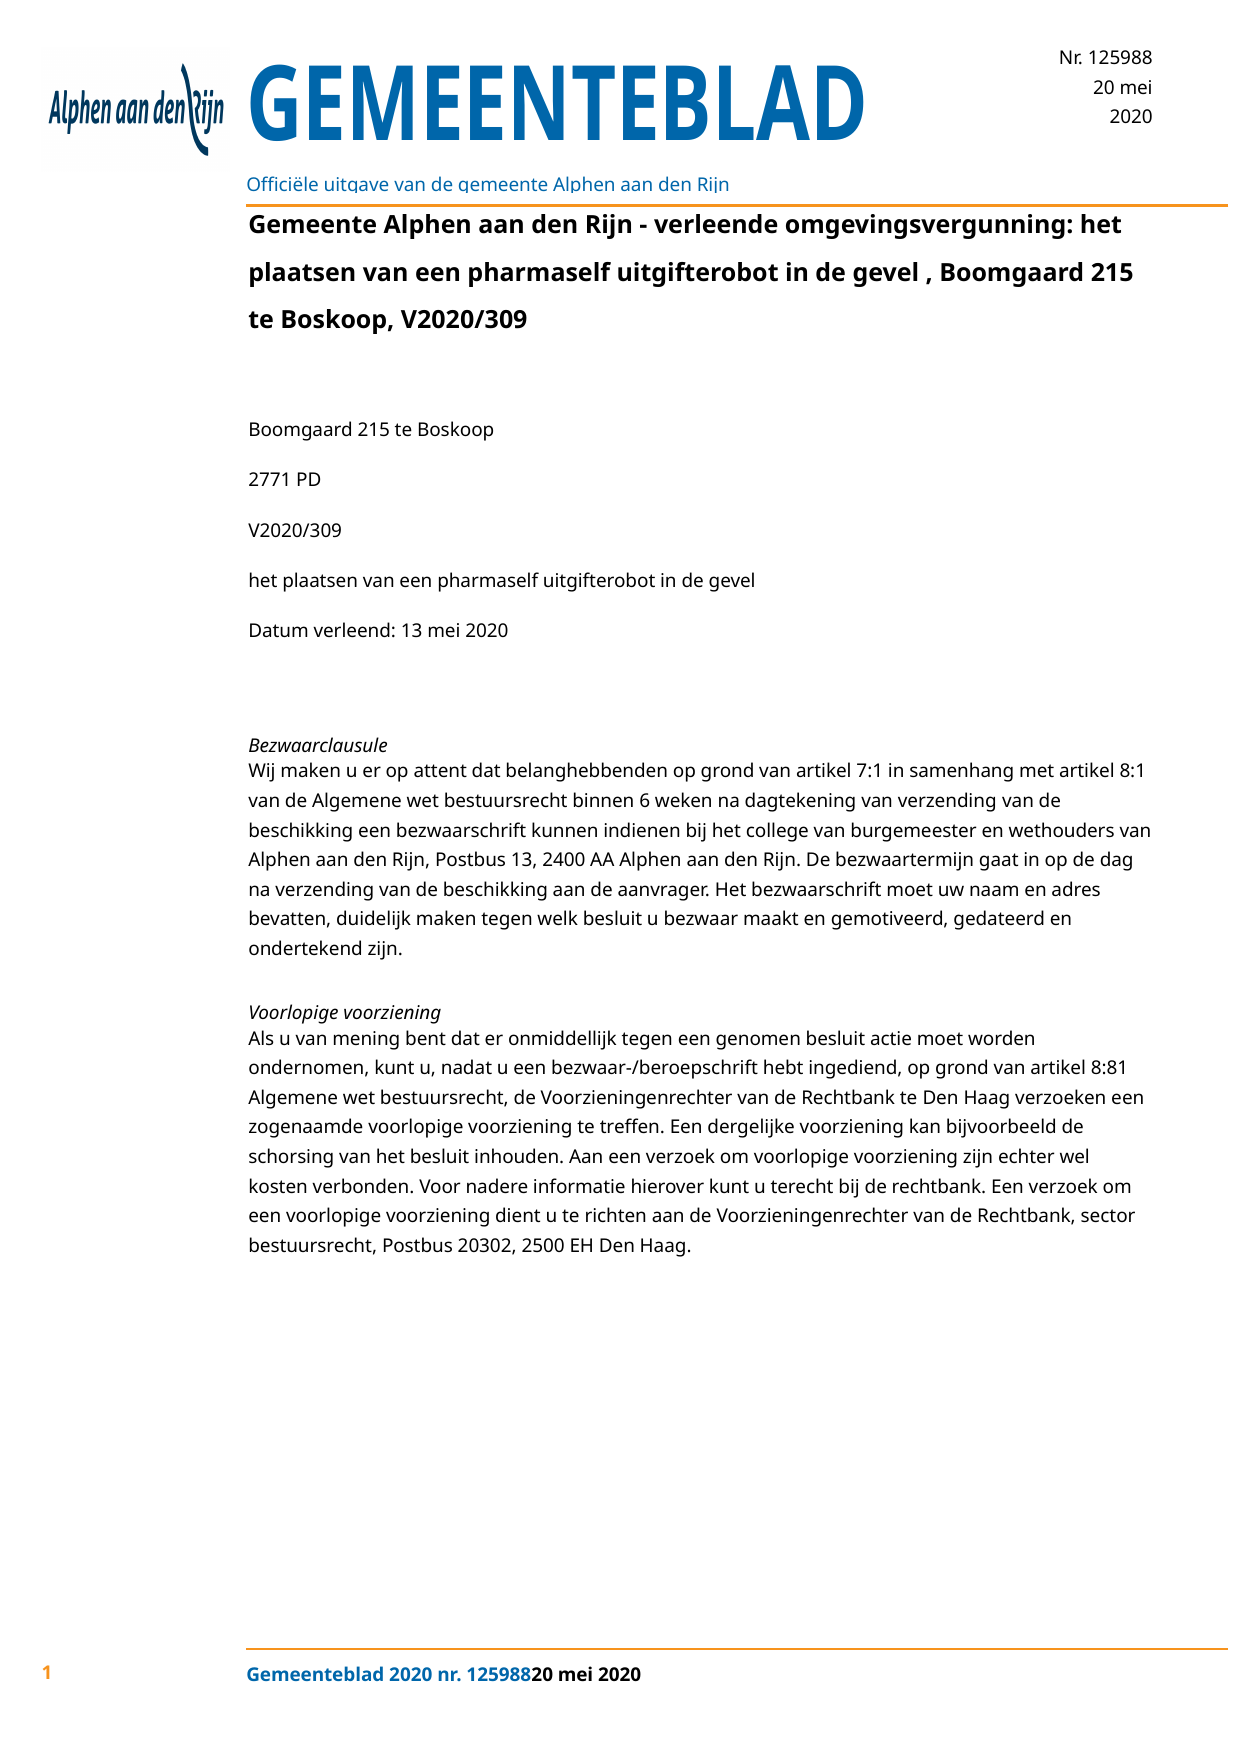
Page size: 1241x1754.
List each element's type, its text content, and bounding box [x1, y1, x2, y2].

text het plaatsen van een pharmaself uitgifterobot in de gevel [248, 567, 1152, 593]
text Datum verleend: 13 mei 2020 [248, 618, 1152, 643]
text 2771 PD [248, 466, 1152, 492]
text Boomgaard 215 te Boskoop [248, 416, 1152, 442]
text V2020/309 [248, 517, 1152, 542]
text Wij maken u er op attent dat belanghebbenden op grond van artikel 7:1 in samenhang met artikel 8:1 van de Algemene wet bestuursrecht binnen 6 weken na dagtekening van verzending van de beschikking een bezwaarschrift kunnen indienen bij het college van burgemeester en wethouders van Alphen aan den Rijn, Postbus 13, 2400 AA Alphen aan den Rijn. De bezwaartermijn gaat in op de dag na verzending van de beschikking aan de aanvrager. Het bezwaarschrift moet uw naam en adres bevatten, duidelijk maken tegen welk besluit u bezwaar maakt en gemotiveerd, gedateerd en ondertekend zijn. [248, 758, 1152, 961]
text Voorlopige voorziening [248, 999, 1152, 1025]
text Gemeente Alphen aan den Rijn - verleende omgevingsvergunning: het plaatsen van een pharmaself uitgifterobot in de gevel , Boomgaard 215 te Boskoop, V2020/309 [248, 207, 1152, 336]
picture [41, 47, 231, 172]
text Bezwaarclausule [248, 732, 1152, 758]
text Als u van mening bent dat er onmiddellijk tegen een genomen besluit actie moet worden ondernomen, kunt u, nadat u een bezwaar-/beroepschrift hebt ingediend, op grond van artikel 8:81 Algemene wet bestuursrecht, de Voorzieningenrechter van de Rechtbank te Den Haag verzoeken een zogenaamde voorlopige voorziening te treffen. Een dergelijke voorziening kan bijvoorbeeld de schorsing van het besluit inhouden. Aan een verzoek om voorlopige voorziening zijn echter wel kosten verbonden. Voor nadere informatie hierover kunt u terecht bij de rechtbank. Een verzoek om een voorlopige voorziening dient u te richten aan de Voorzieningenrechter van de Rechtbank, sector bestuursrecht, Postbus 20302, 2500 EH Den Haag. [248, 1025, 1152, 1258]
